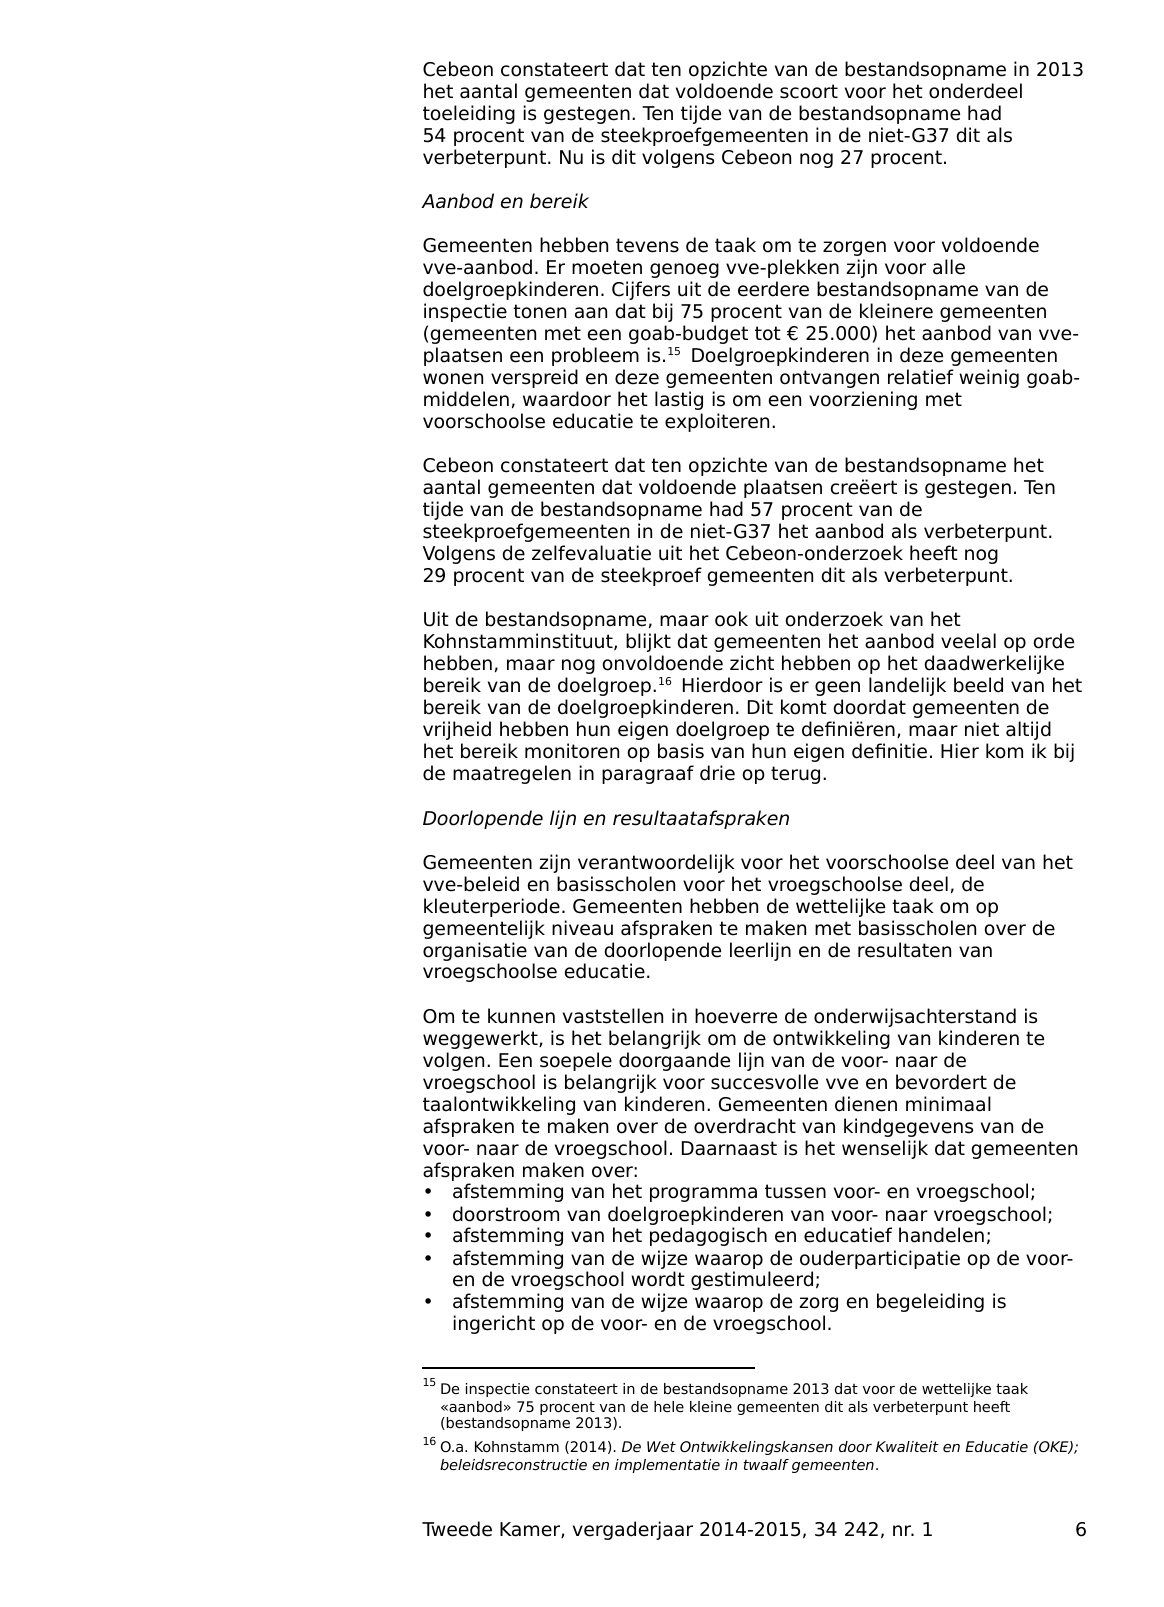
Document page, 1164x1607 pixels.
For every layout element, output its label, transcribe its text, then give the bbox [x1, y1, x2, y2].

text • afstemming van de wijze waarop de zorg en begeleiding is ingericht op de voor- en de vroegschool. [422, 1291, 1087, 1335]
text Cebeon constateert dat ten opzichte van de bestandsopname in 2013 het aantal gemeenten dat voldoende scoort voor het onderdeel toeleiding is gestegen. Ten tijde van de bestandsopname had 54 procent van de steekproefgemeenten in de niet-G37 dit als verbeterpunt. Nu is dit volgens Cebeon nog 27 procent. [422, 59, 1087, 169]
subtitle Doorlopende lijn en resultaatafspraken [422, 807, 1087, 829]
text Uit de bestandsopname, maar ook uit onderzoek van het Kohnstamminstituut, blijkt dat gemeenten het aanbod veelal op orde hebben, maar nog onvoldoende zicht hebben op het daadwerkelijke bereik van de doelgroep. Hierdoor is er geen landelijk beeld van het bereik van de doelgroepkinderen. Dit komt doordat gemeenten de vrijheid hebben hun eigen doelgroep te definiëren, maar niet altijd het bereik monitoren op basis van hun eigen definitie. Hier kom ik bij de maatregelen in paragraaf drie op terug. [422, 609, 1087, 785]
text • afstemming van het programma tussen voor- en vroegschool; [422, 1181, 1087, 1203]
text Cebeon constateert dat ten opzichte van de bestandsopname het aantal gemeenten dat voldoende plaatsen creëert is gestegen. Ten tijde van de bestandsopname had 57 procent van de steekproefgemeenten in de niet-G37 het aanbod als verbeterpunt. Volgens de zelfevaluatie uit het Cebeon-onderzoek heeft nog 29 procent van de steekproef gemeenten dit als verbeterpunt. [422, 455, 1087, 587]
text De inspectie constateert in de bestandsopname 2013 dat voor de wettelijke taak «aanbod» 75 procent van de hele kleine gemeenten dit als verbeterpunt heeft (bestandsopname 2013). [422, 1377, 1087, 1432]
text • afstemming van het pedagogisch en educatief handelen; [422, 1225, 1087, 1247]
text Gemeenten zijn verantwoordelijk voor het voorschoolse deel van het vve-beleid en basisscholen voor het vroegschoolse deel, de kleuterperiode. Gemeenten hebben de wettelijke taak om op gemeentelijk niveau afspraken te maken met basisscholen over de organisatie van de doorlopende leerlijn en de resultaten van vroegschoolse educatie. [422, 852, 1087, 983]
subtitle Aanbod en bereik [422, 191, 1087, 213]
text • afstemming van de wijze waarop de ouderparticipatie op de voor- en de vroegschool wordt gestimuleerd; [422, 1247, 1087, 1291]
text • doorstroom van doelgroepkinderen van voor- naar vroegschool; [422, 1203, 1087, 1225]
text Gemeenten hebben tevens de taak om te zorgen voor voldoende vve-aanbod. Er moeten genoeg vve-plekken zijn voor alle doelgroepkinderen. Cijfers uit de eerdere bestandsopname van de inspectie tonen aan dat bij 75 procent van de kleinere gemeenten (gemeenten met een goab-budget tot € 25.000) het aanbod van vve-plaatsen een probleem is. Doelgroepkinderen in deze gemeenten wonen verspreid en deze gemeenten ontvangen relatief weinig goab-middelen, waardoor het lastig is om een voorziening met voorschoolse educatie te exploiteren. [422, 235, 1087, 433]
text Om te kunnen vaststellen in hoeverre de onderwijsachterstand is weggewerkt, is het belangrijk om de ontwikkeling van kinderen te volgen. Een soepele doorgaande lijn van de voor- naar de vroegschool is belangrijk voor succesvolle vve en bevordert de taalontwikkeling van kinderen. Gemeenten dienen minimaal afspraken te maken over de overdracht van kindgegevens van de voor- naar de vroegschool. Daarnaast is het wenselijk dat gemeenten afspraken maken over: [422, 1006, 1087, 1181]
text O.a. Kohnstamm (2014). De Wet Ontwikkelingskansen door Kwaliteit en Educatie (OKE); beleidsreconstructie en implementatie in twaalf gemeenten. [422, 1435, 1087, 1474]
